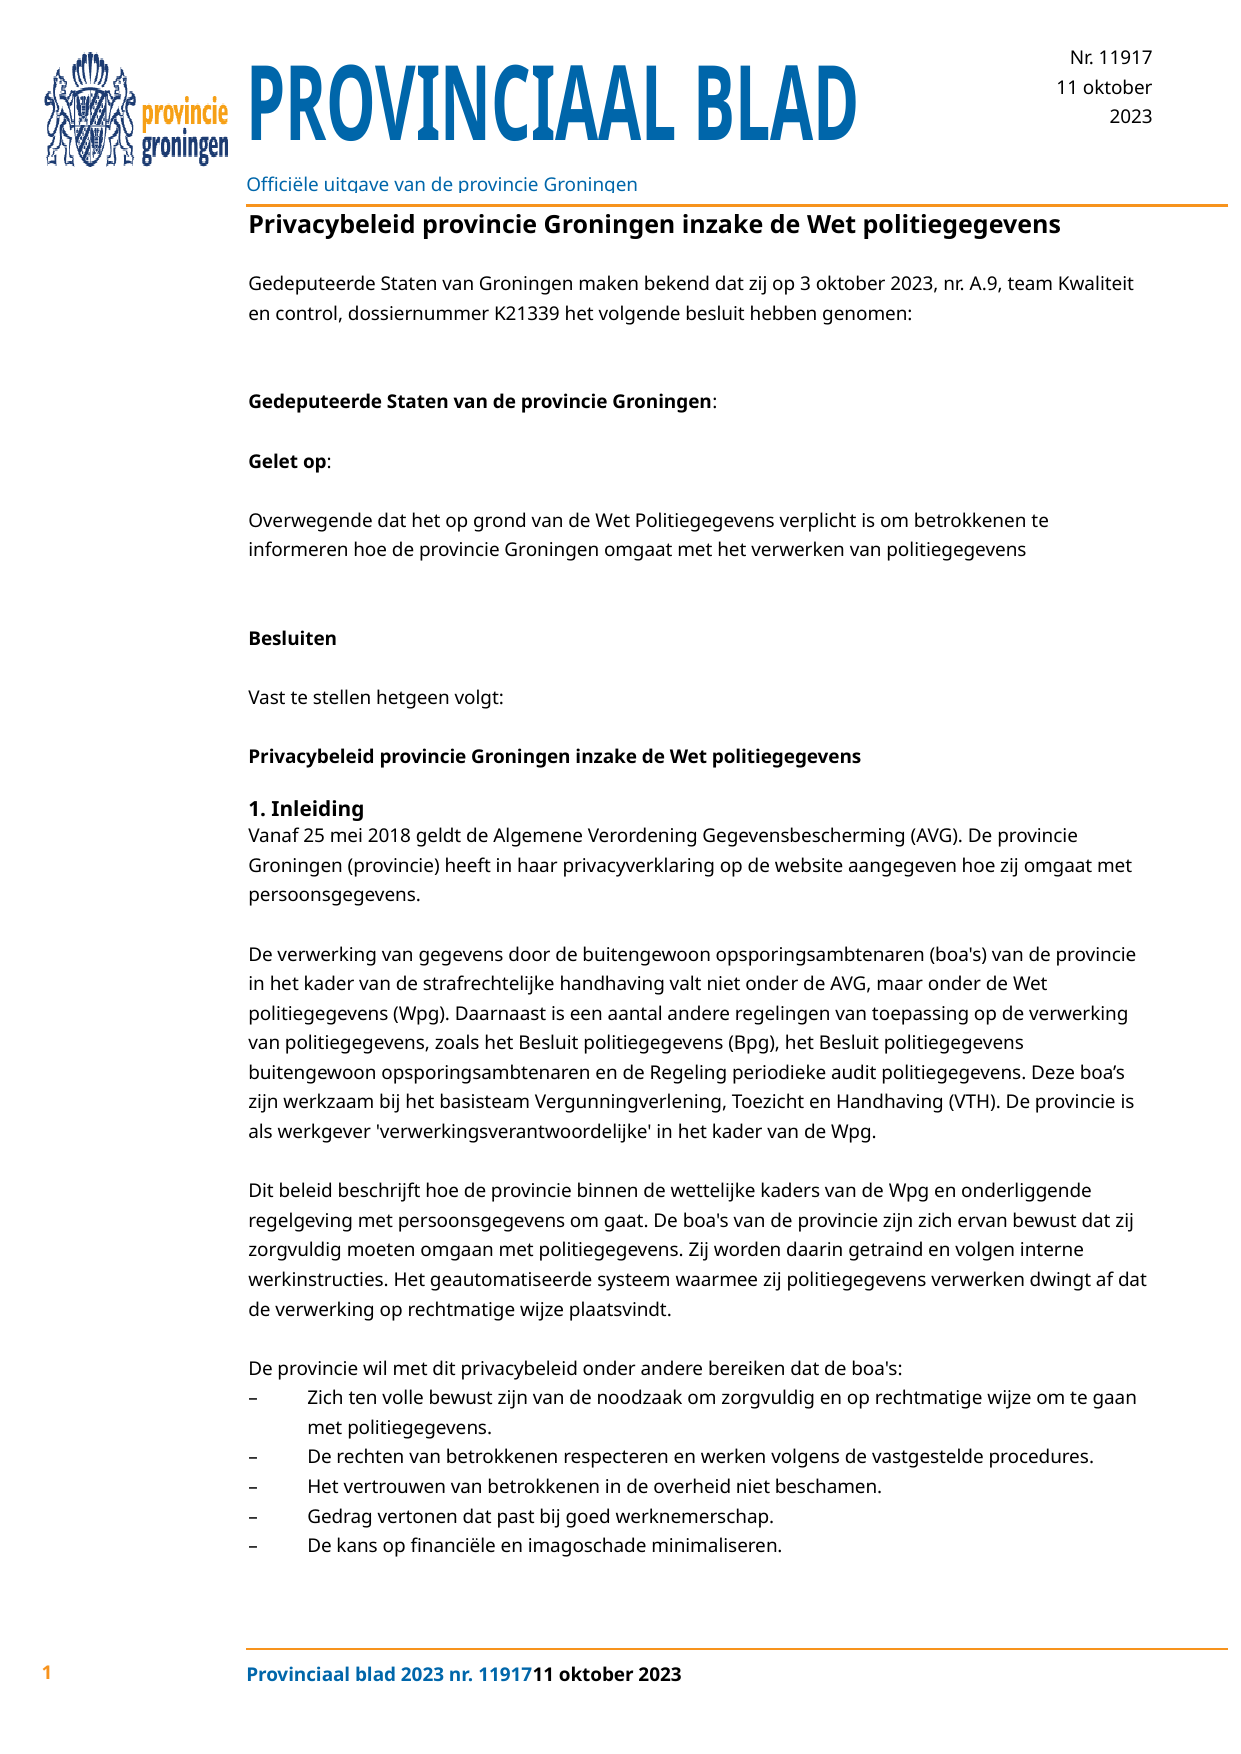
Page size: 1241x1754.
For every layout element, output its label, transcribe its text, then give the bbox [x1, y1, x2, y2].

text De provincie wil met dit privacybeleid onder andere bereiken dat de boa's: [248, 1355, 1152, 1381]
text Dit beleid beschrijft hoe de provincie binnen de wettelijke kaders van de Wpg en onderliggende regelgeving met persoonsgegevens om gaat. De boa's van de provincie zijn zich ervan bewust dat zij zorgvuldig moeten omgaan met politiegegevens. Zij worden daarin getraind en volgen interne werkinstructies. Het geautomatiseerde systeem waarmee zij politiegegevens verwerken dwingt af dat de verwerking op rechtmatige wijze plaatsvindt. [248, 1177, 1152, 1322]
list Gedrag vertonen dat past bij goed werknemerschap. [248, 1503, 1152, 1529]
picture [41, 47, 231, 172]
text Besluiten [248, 625, 1152, 651]
text Overwegende dat het op grond van de Wet Politiegegevens verplicht is om betrokkenen te informeren hoe de provincie Groningen omgaat met het verwerken van politiegegevens [248, 507, 1152, 562]
text Gedeputeerde Staten van Groningen maken bekend dat zij op 3 oktober 2023, nr. A.9, team Kwaliteit en control, dossiernummer K21339 het volgende besluit hebben genomen: [248, 270, 1152, 326]
text Privacybeleid provincie Groningen inzake de Wet politiegegevens [248, 744, 1152, 769]
text Gedeputeerde Staten van de provincie Groningen: [248, 389, 1152, 414]
text Vanaf 25 mei 2018 geldt de Algemene Verordening Gegevensbescherming (AVG). De provincie Groningen (provincie) heeft in haar privacyverklaring op de website aangegeven hoe zij omgaat met persoonsgegevens. [248, 822, 1152, 907]
text 1. Inleiding [248, 794, 1152, 822]
list De kans op financiële en imagoschade minimaliseren. [248, 1532, 1152, 1558]
list Het vertrouwen van betrokkenen in de overheid niet beschamen. [248, 1473, 1152, 1499]
list De rechten van betrokkenen respecteren en werken volgens de vastgestelde procedures. [248, 1444, 1152, 1469]
text Privacybeleid provincie Groningen inzake de Wet politiegegevens [248, 207, 1152, 241]
text De verwerking van gegevens door de buitengewoon opsporingsambtenaren (boa's) van de provincie in het kader van de strafrechtelijke handhaving valt niet onder de AVG, maar onder de Wet politiegegevens (Wpg). Daarnaast is een aantal andere regelingen van toepassing op de verwerking van politiegegevens, zoals het Besluit politiegegevens (Bpg), het Besluit politiegegevens buitengewoon opsporingsambtenaren en de Regeling periodieke audit politiegegevens. Deze boa’s zijn werkzaam bij het basisteam Vergunningverlening, Toezicht en Handhaving (VTH). De provincie is als werkgever 'verwerkingsverantwoordelijke' in het kader van de Wpg. [248, 941, 1152, 1144]
text Gelet op: [248, 448, 1152, 473]
text Vast te stellen hetgeen volgt: [248, 684, 1152, 710]
list Zich ten volle bewust zijn van de noodzaak om zorgvuldig en op rechtmatige wijze om te gaan met politiegegevens. [248, 1384, 1152, 1440]
